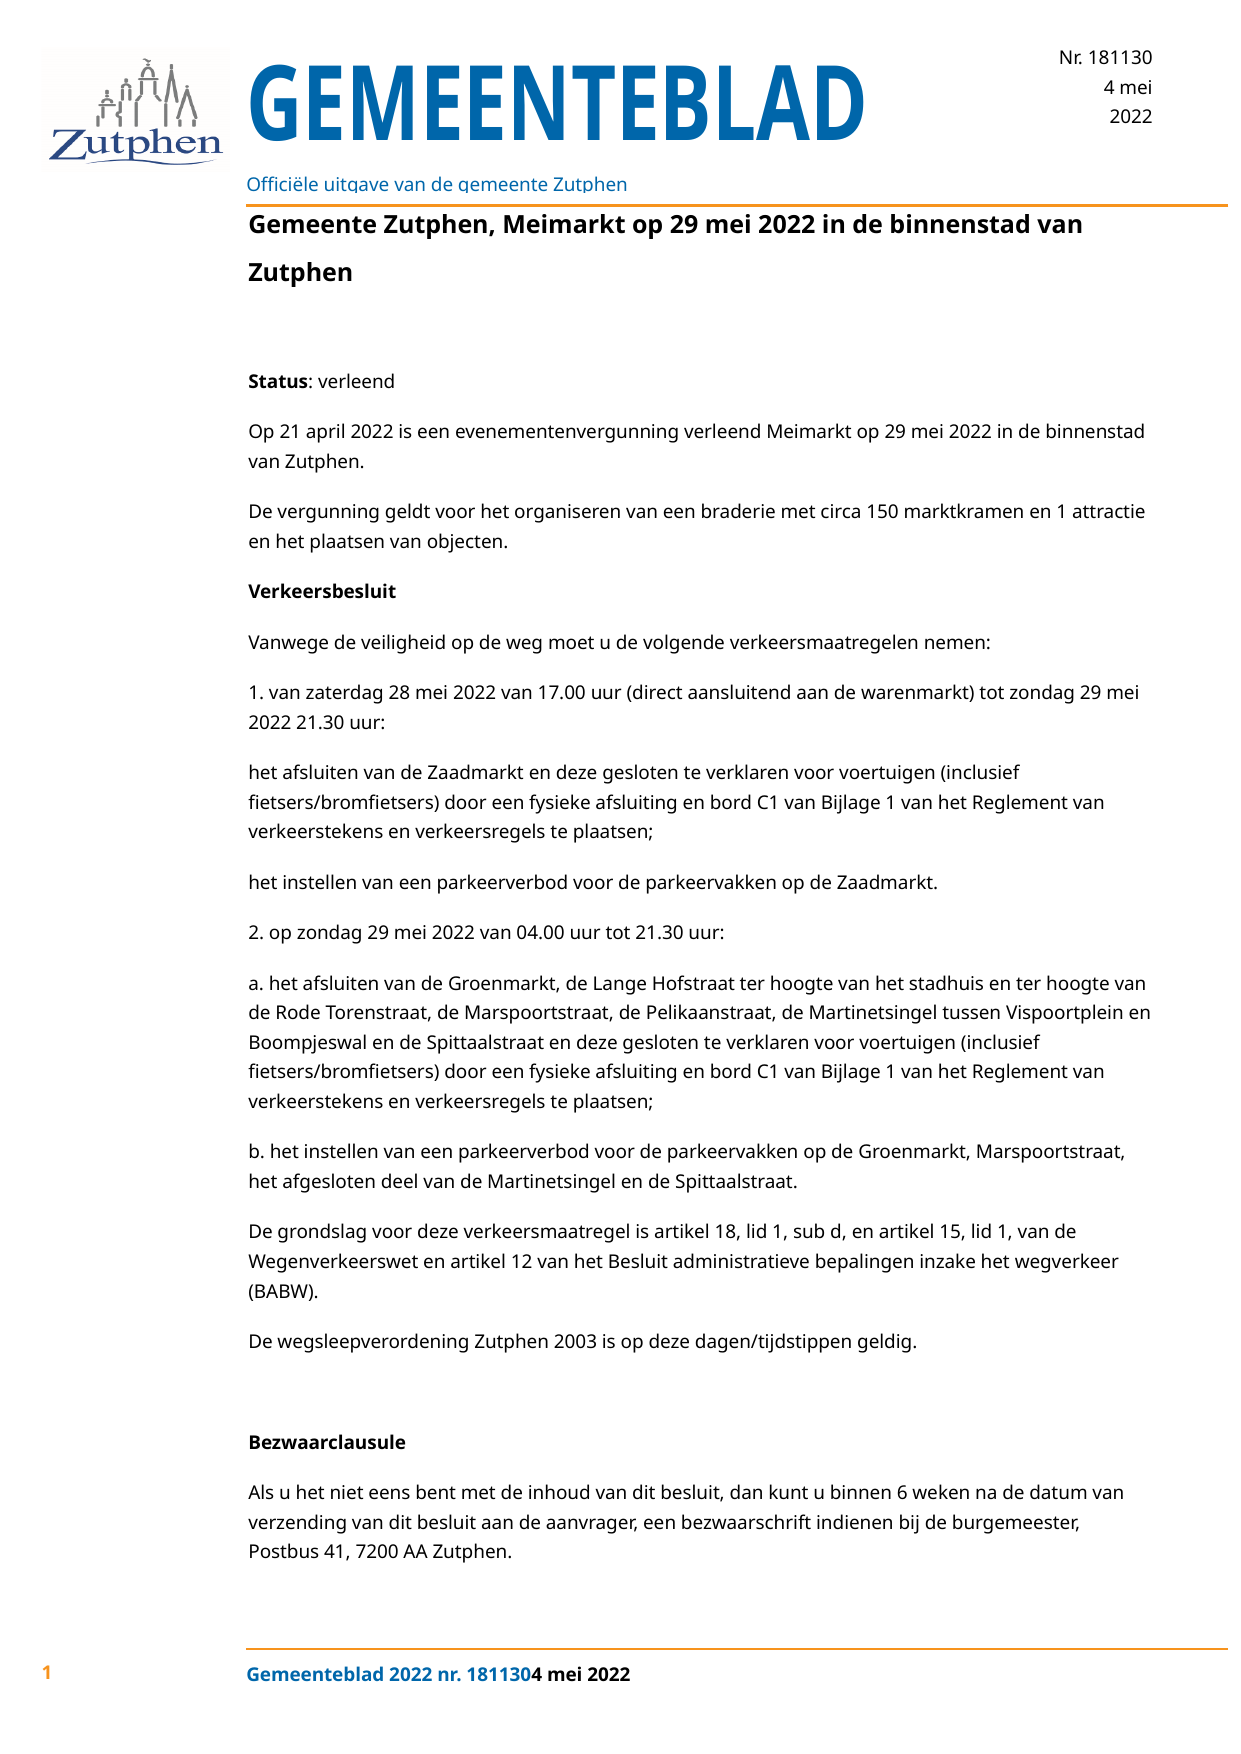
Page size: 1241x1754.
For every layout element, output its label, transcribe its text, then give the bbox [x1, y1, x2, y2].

text a. het afsluiten van de Groenmarkt, de Lange Hofstraat ter hoogte van het stadhuis en ter hoogte van de Rode Torenstraat, de Marspoortstraat, de Pelikaanstraat, de Martinetsingel tussen Vispoortplein en Boompjeswal en de Spittaalstraat en deze gesloten te verklaren voor voertuigen (inclusief fietsers/bromfietsers) door een fysieke afsluiting en bord C1 van Bijlage 1 van het Reglement van verkeerstekens en verkeersregels te plaatsen; [248, 970, 1152, 1114]
text Op 21 april 2022 is een evenementenvergunning verleend Meimarkt op 29 mei 2022 in de binnenstad van Zutphen. [248, 419, 1152, 474]
text Als u het niet eens bent met de inhoud van dit besluit, dan kunt u binnen 6 weken na de datum van verzending van dit besluit aan de aanvrager, een bezwaarschrift indienen bij de burgemeester, Postbus 41, 7200 AA Zutphen. [248, 1479, 1152, 1564]
text 1. van zaterdag 28 mei 2022 van 17.00 uur (direct aansluitend aan de warenmarkt) tot zondag 29 mei 2022 21.30 uur: [248, 679, 1152, 735]
text De wegsleepverordening Zutphen 2003 is op deze dagen/tijdstippen geldig. [248, 1328, 1152, 1354]
text het instellen van een parkeerverbod voor de parkeervakken op de Zaadmarkt. [248, 869, 1152, 895]
text Verkeersbesluit [248, 579, 1152, 604]
text Status: verleend [248, 368, 1152, 394]
picture [41, 47, 231, 172]
text het afsluiten van de Zaadmarkt en deze gesloten te verklaren voor voertuigen (inclusief fietsers/bromfietsers) door een fysieke afsluiting en bord C1 van Bijlage 1 van het Reglement van verkeerstekens en verkeersregels te plaatsen; [248, 759, 1152, 844]
text Bezwaarclausule [248, 1429, 1152, 1455]
text De grondslag voor deze verkeersmaatregel is artikel 18, lid 1, sub d, en artikel 15, lid 1, van de Wegenverkeerswet en artikel 12 van het Besluit administratieve bepalingen inzake het wegverkeer (BABW). [248, 1219, 1152, 1304]
text 2. op zondag 29 mei 2022 van 04.00 uur tot 21.30 uur: [248, 919, 1152, 945]
text De vergunning geldt voor het organiseren van een braderie met circa 150 marktkramen en 1 attractie en het plaatsen van objecten. [248, 499, 1152, 554]
text Vanwege de veiligheid op de weg moet u de volgende verkeersmaatregelen nemen: [248, 629, 1152, 655]
text b. het instellen van een parkeerverbod voor de parkeervakken op de Groenmarkt, Marspoortstraat, het afgesloten deel van de Martinetsingel en de Spittaalstraat. [248, 1139, 1152, 1194]
text Gemeente Zutphen, Meimarkt op 29 mei 2022 in de binnenstad van Zutphen [248, 207, 1152, 288]
